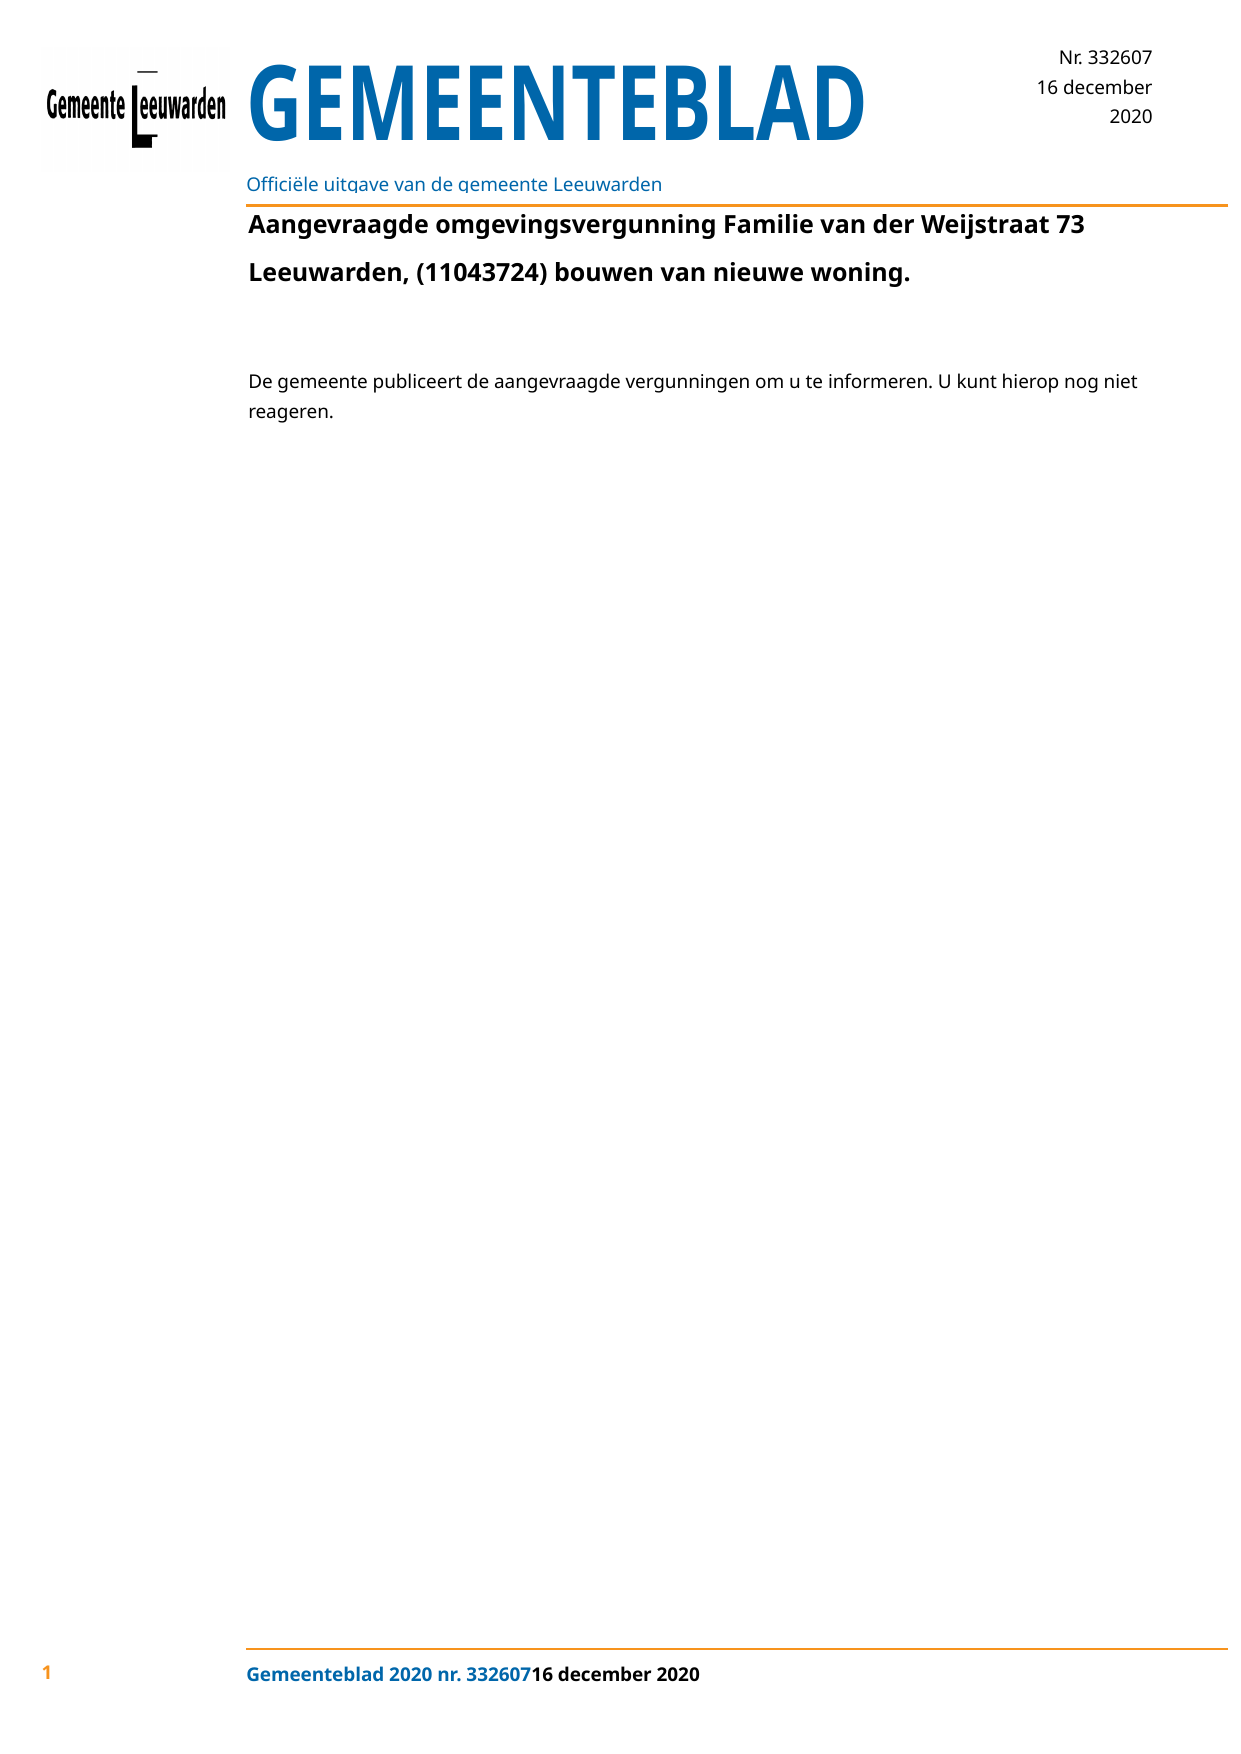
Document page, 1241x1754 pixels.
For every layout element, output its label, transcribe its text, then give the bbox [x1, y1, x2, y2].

text De gemeente publiceert de aangevraagde vergunningen om u te informeren. U kunt hierop nog niet reageren. [248, 368, 1152, 424]
picture [41, 47, 231, 172]
text Aangevraagde omgevingsvergunning Familie van der Weijstraat 73 Leeuwarden, (11043724) bouwen van nieuwe woning. [248, 207, 1152, 288]
